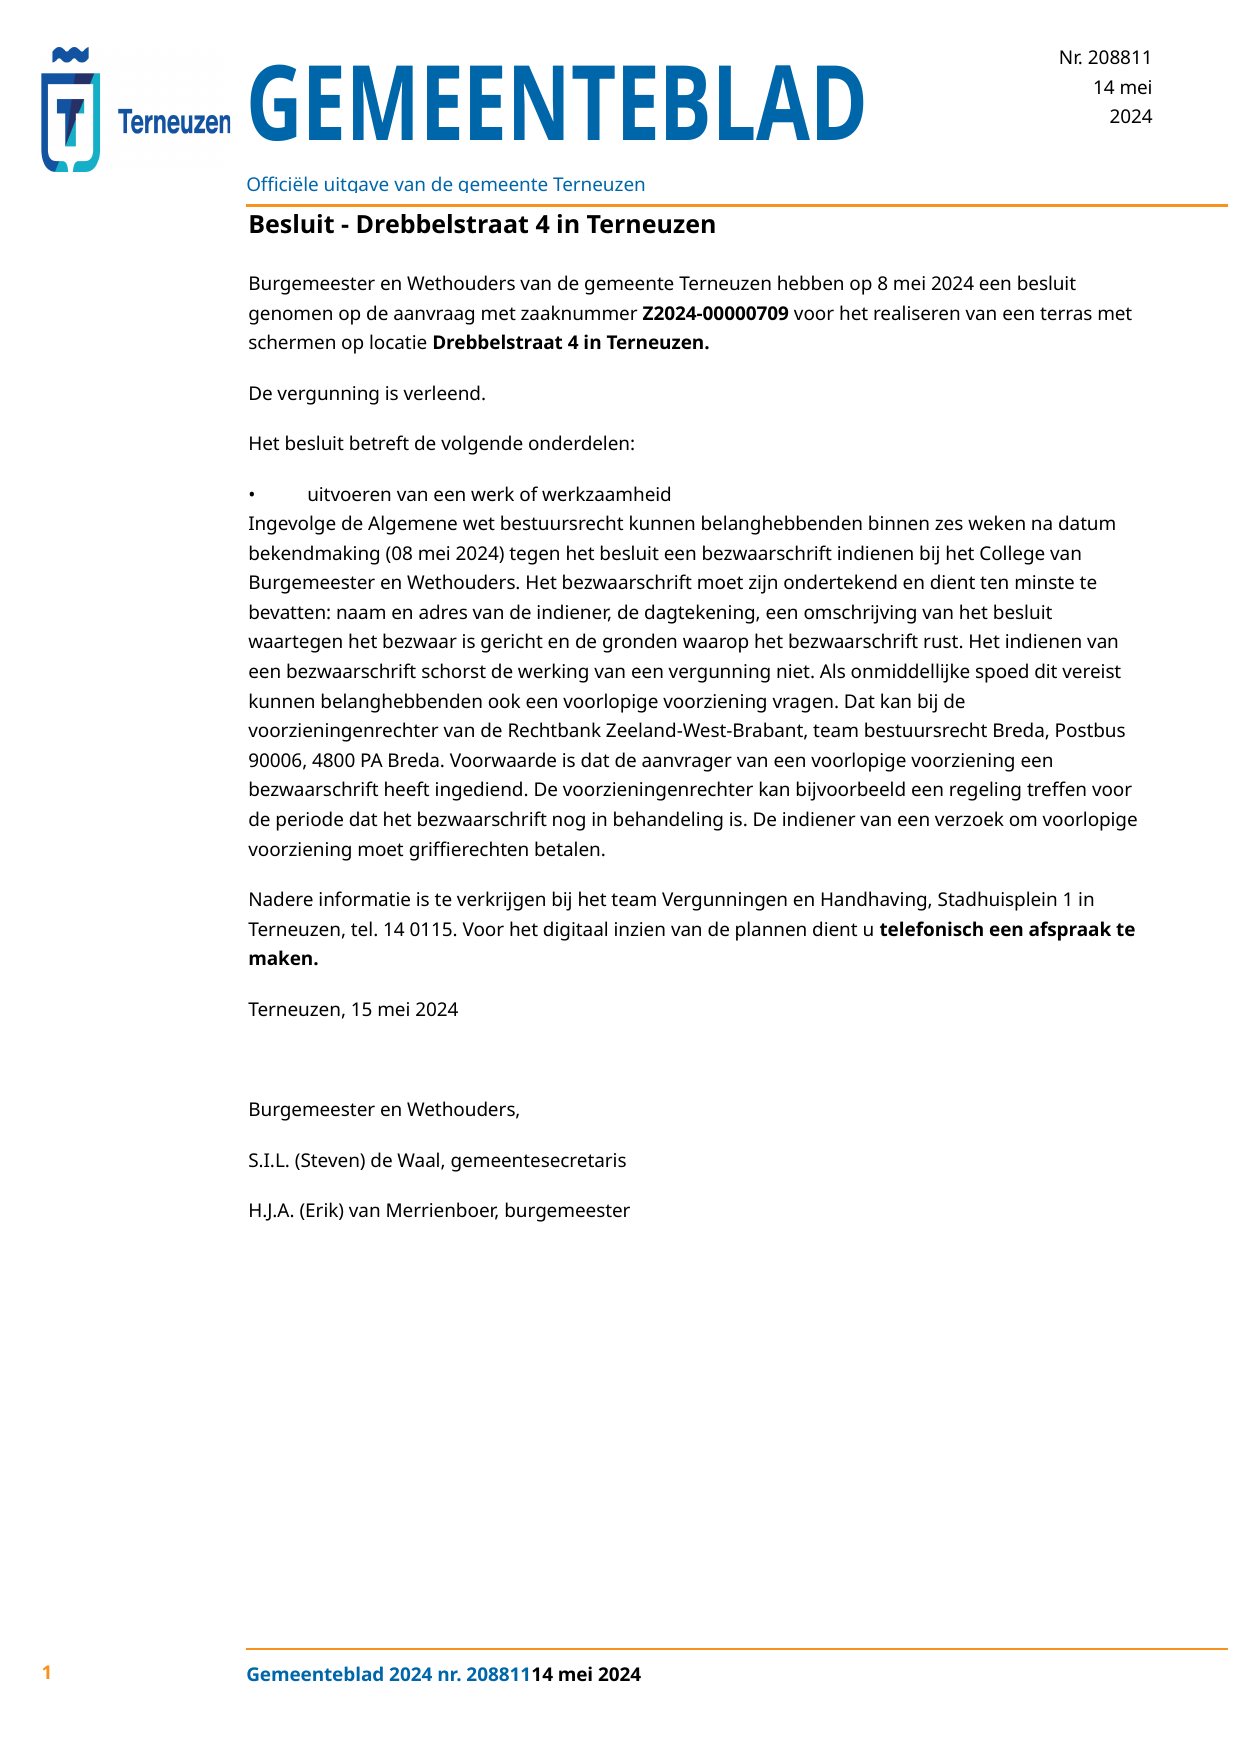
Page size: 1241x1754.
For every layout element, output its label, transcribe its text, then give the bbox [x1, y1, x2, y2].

text Burgemeester en Wethouders van de gemeente Terneuzen hebben op 8 mei 2024 een besluit genomen op de aanvraag met zaaknummer Z2024-00000709 voor het realiseren van een terras met schermen op locatie Drebbelstraat 4 in Terneuzen. [248, 270, 1152, 355]
text De vergunning is verleend. [248, 380, 1152, 406]
text Besluit - Drebbelstraat 4 in Terneuzen [248, 207, 1152, 241]
text S.I.L. (Steven) de Waal, gemeentesecretaris [248, 1147, 1152, 1173]
text Burgemeester en Wethouders, [248, 1097, 1152, 1122]
text Terneuzen, 15 mei 2024 [248, 996, 1152, 1021]
list uitvoeren van een werk of werkzaamheid [248, 481, 1152, 506]
text Nadere informatie is te verkrijgen bij het team Vergunningen en Handhaving, Stadhuisplein 1 in Terneuzen, tel. 14 0115. Voor het digitaal inzien van de plannen dient u telefonisch een afspraak te maken. [248, 886, 1152, 971]
text Het besluit betreft de volgende onderdelen: [248, 430, 1152, 456]
text Ingevolge de Algemene wet bestuursrecht kunnen belanghebbenden binnen zes weken na datum bekendmaking (08 mei 2024) tegen het besluit een bezwaarschrift indienen bij het College van Burgemeester en Wethouders. Het bezwaarschrift moet zijn ondertekend en dient ten minste te bevatten: naam en adres van de indiener, de dagtekening, een omschrijving van het besluit waartegen het bezwaar is gericht en de gronden waarop het bezwaarschrift rust. Het indienen van een bezwaarschrift schorst de werking van een vergunning niet. Als onmiddellijke spoed dit vereist kunnen belanghebbenden ook een voorlopige voorziening vragen. Dat kan bij de voorzieningenrechter van de Rechtbank Zeeland-West-Brabant, team bestuursrecht Breda, Postbus 90006, 4800 PA Breda. Voorwaarde is dat de aanvrager van een voorlopige voorziening een bezwaarschrift heeft ingediend. De voorzieningenrechter kan bijvoorbeeld een regeling treffen voor de periode dat het bezwaarschrift nog in behandeling is. De indiener van een verzoek om voorlopige voorziening moet griffierechten betalen. [248, 510, 1152, 861]
text H.J.A. (Erik) van Merrienboer, burgemeester [248, 1197, 1152, 1223]
picture [41, 47, 231, 172]
